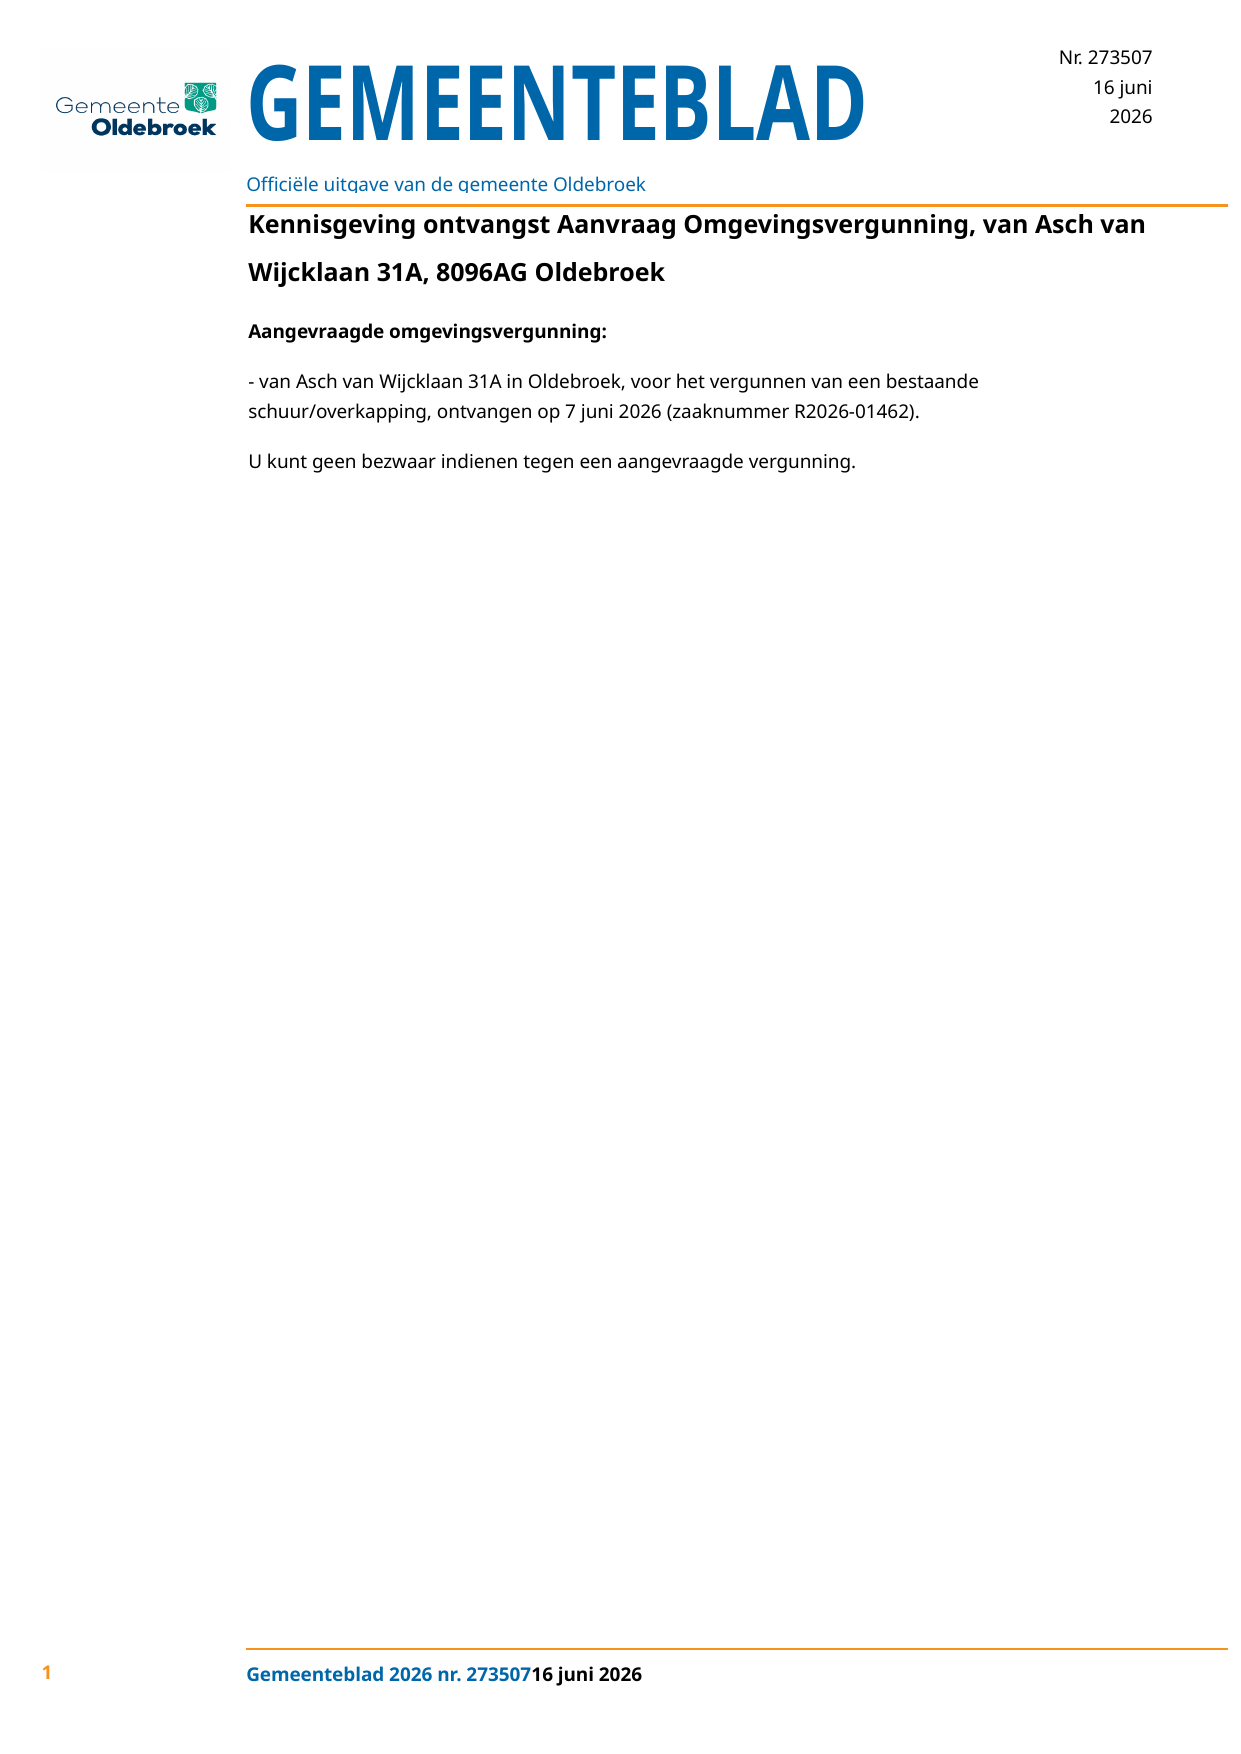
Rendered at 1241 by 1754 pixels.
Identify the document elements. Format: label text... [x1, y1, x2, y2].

text - van Asch van Wijcklaan 31A in Oldebroek, voor het vergunnen van een bestaande schuur/overkapping, ontvangen op 7 juni 2026 (zaaknummer R2026-01462). [248, 368, 1152, 424]
text Kennisgeving ontvangst Aanvraag Omgevingsvergunning, van Asch van Wijcklaan 31A, 8096AG Oldebroek [248, 207, 1152, 288]
text Aangevraagde omgevingsvergunning: [248, 318, 1152, 344]
picture [41, 47, 231, 172]
text U kunt geen bezwaar indienen tegen een aangevraagde vergunning. [248, 448, 1152, 474]
